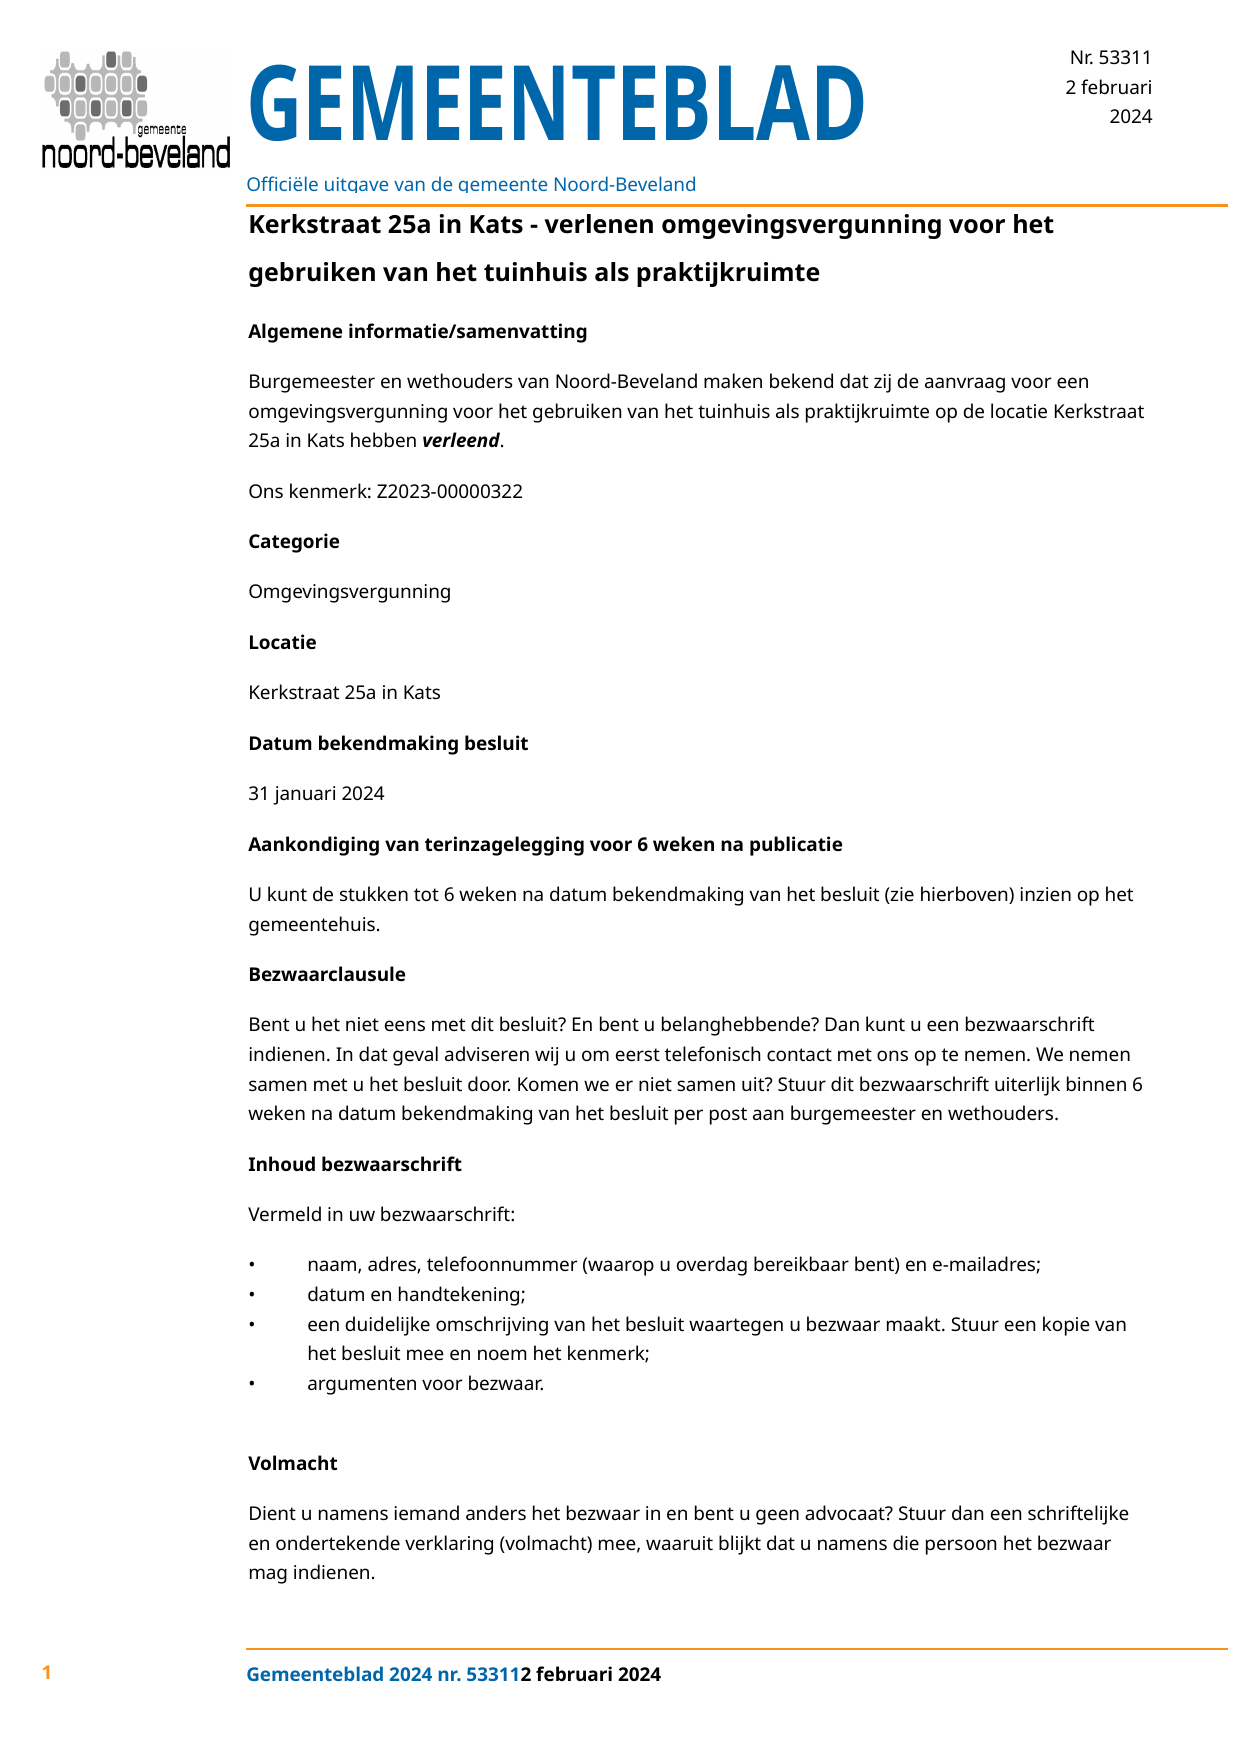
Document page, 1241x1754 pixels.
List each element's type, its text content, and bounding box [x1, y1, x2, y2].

text Locatie [248, 629, 1152, 655]
text Algemene informatie/samenvatting [248, 318, 1152, 344]
text Kerkstraat 25a in Kats - verlenen omgevingsvergunning voor het gebruiken van het tuinhuis als praktijkruimte [248, 207, 1152, 288]
text Ons kenmerk: Z2023-00000322 [248, 478, 1152, 504]
text Burgemeester en wethouders van Noord-Beveland maken bekend dat zij de aanvraag voor een omgevingsvergunning voor het gebruiken van het tuinhuis als praktijkruimte op de locatie Kerkstraat 25a in Kats hebben verleend. [248, 368, 1152, 453]
text Vermeld in uw bezwaarschrift: [248, 1201, 1152, 1227]
text Omgevingsvergunning [248, 579, 1152, 604]
text Aankondiging van terinzagelegging voor 6 weken na publicatie [248, 831, 1152, 857]
text U kunt de stukken tot 6 weken na datum bekendmaking van het besluit (zie hierboven) inzien op het gemeentehuis. [248, 881, 1152, 937]
text Kerkstraat 25a in Kats [248, 679, 1152, 705]
text 31 januari 2024 [248, 780, 1152, 806]
text Bezwaarclausule [248, 961, 1152, 987]
list naam, adres, telefoonnummer (waarop u overdag bereikbaar bent) en e-mailadres; [248, 1252, 1152, 1277]
text Datum bekendmaking besluit [248, 730, 1152, 756]
list datum en handtekening; [248, 1281, 1152, 1307]
text Inhoud bezwaarschrift [248, 1151, 1152, 1177]
text Volmacht [248, 1450, 1152, 1476]
text Categorie [248, 528, 1152, 554]
list een duidelijke omschrijving van het besluit waartegen u bezwaar maakt. Stuur een kopie van het besluit mee en noem het kenmerk; [248, 1311, 1152, 1366]
text Dient u namens iemand anders het bezwaar in en bent u geen advocaat? Stuur dan een schriftelijke en ondertekende verklaring (volmacht) mee, waaruit blijkt dat u namens die persoon het bezwaar mag indienen. [248, 1500, 1152, 1585]
list argumenten voor bezwaar. [248, 1370, 1152, 1396]
text Bent u het niet eens met dit besluit? En bent u belanghebbende? Dan kunt u een bezwaarschrift indienen. In dat geval adviseren wij u om eerst telefonisch contact met ons op te nemen. We nemen samen met u het besluit door. Komen we er niet samen uit? Stuur dit bezwaarschrift uiterlijk binnen 6 weken na datum bekendmaking van het besluit per post aan burgemeester en wethouders. [248, 1012, 1152, 1126]
picture [41, 47, 231, 172]
